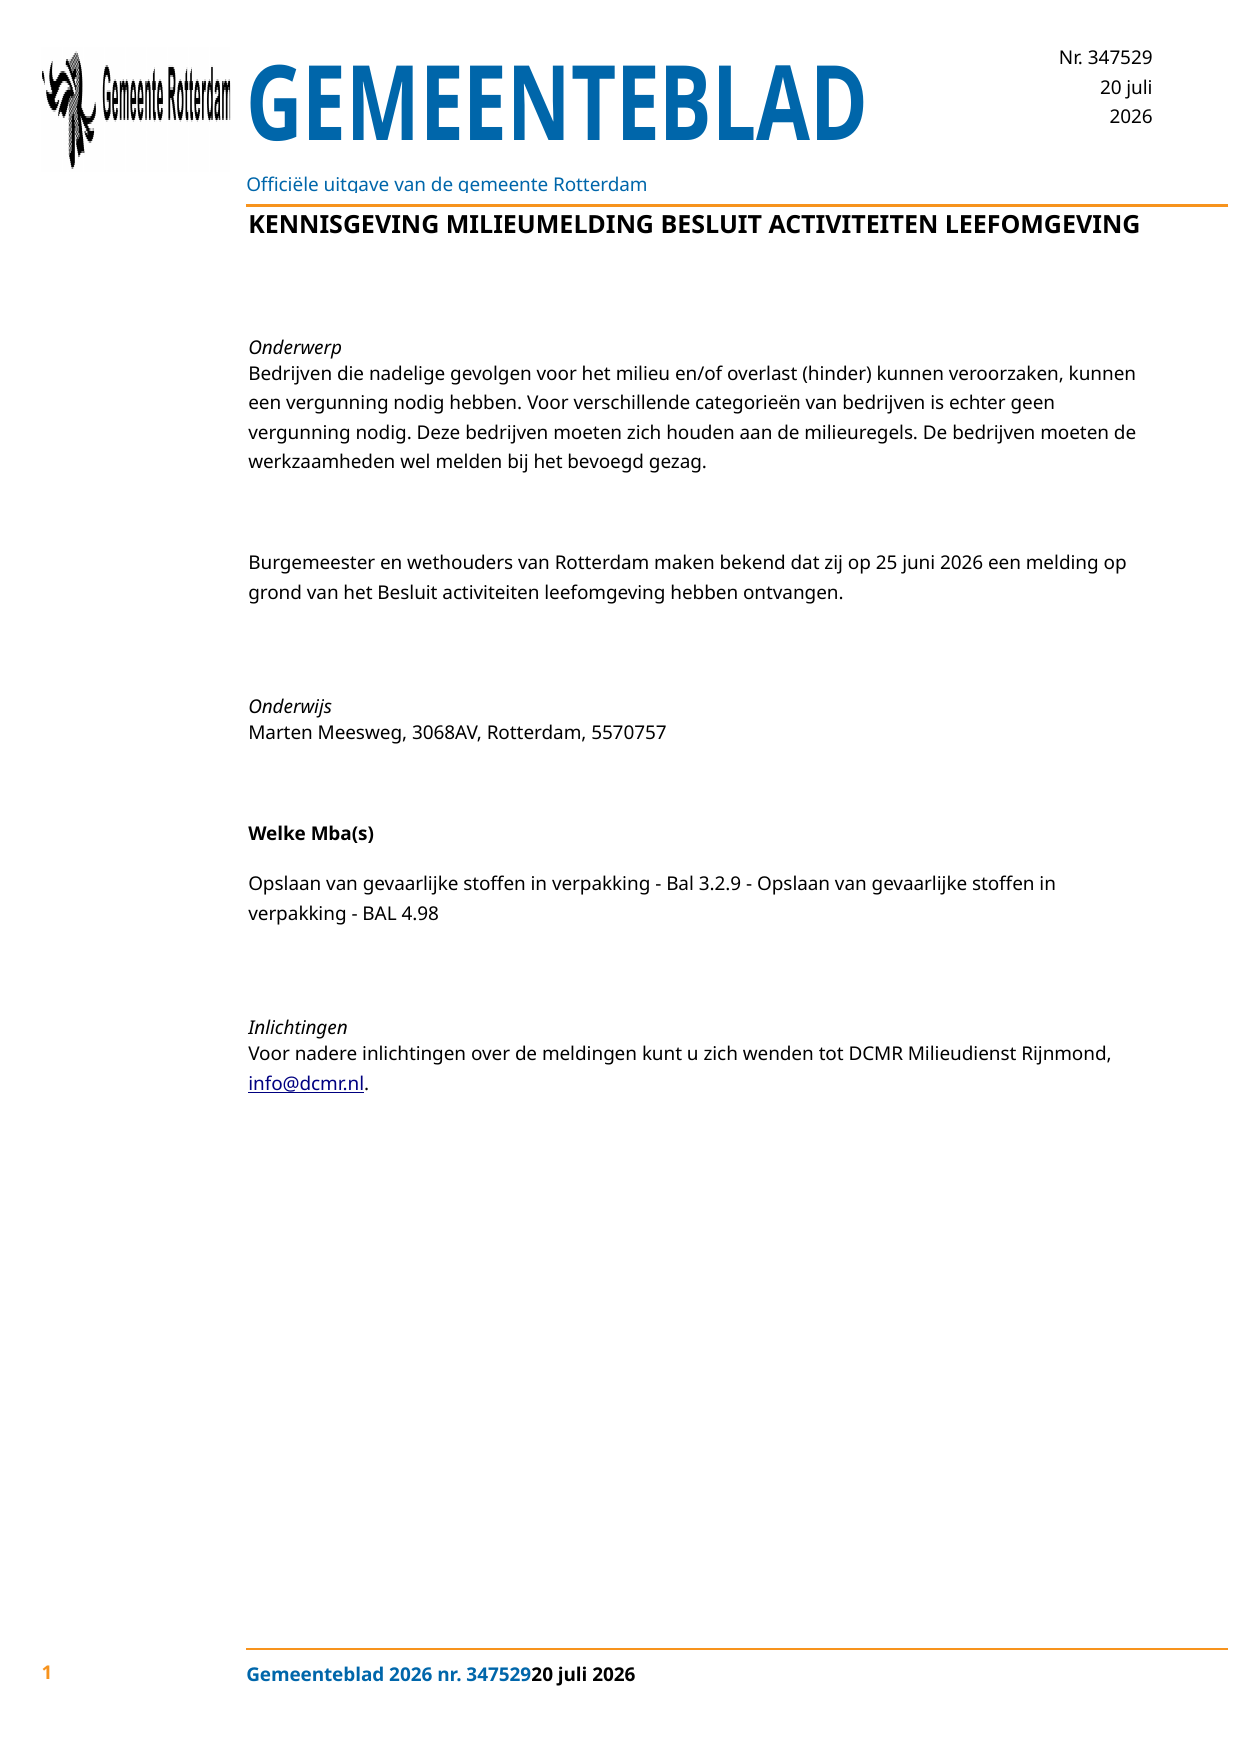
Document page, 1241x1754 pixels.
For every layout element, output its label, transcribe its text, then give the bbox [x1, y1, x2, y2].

text Onderwerp [248, 334, 1152, 360]
text Burgemeester en wethouders van Rotterdam maken bekend dat zij op 25 juni 2026 een melding op grond van het Besluit activiteiten leefomgeving hebben ontvangen. [248, 549, 1152, 605]
text Voor nadere inlichtingen over de meldingen kunt u zich wenden tot DCMR Milieudienst Rijnmond, info@dcmr.nl. [248, 1040, 1152, 1096]
picture [41, 47, 231, 172]
text Marten Meesweg, 3068AV, Rotterdam, 5570757 [248, 719, 1152, 745]
text Inlichtingen [248, 1014, 1152, 1040]
text KENNISGEVING MILIEUMELDING BESLUIT ACTIVITEITEN LEEFOMGEVING [248, 207, 1152, 241]
text Bedrijven die nadelige gevolgen voor het milieu en/of overlast (hinder) kunnen veroorzaken, kunnen een vergunning nodig hebben. Voor verschillende categorieën van bedrijven is echter geen vergunning nodig. Deze bedrijven moeten zich houden aan de milieuregels. De bedrijven moeten de werkzaamheden wel melden bij het bevoegd gezag. [248, 360, 1152, 474]
text Welke Mba(s) [248, 820, 1152, 846]
text Opslaan van gevaarlijke stoffen in verpakking - Bal 3.2.9 - Opslaan van gevaarlijke stoffen in verpakking - BAL 4.98 [248, 871, 1152, 926]
text Onderwijs [248, 693, 1152, 719]
